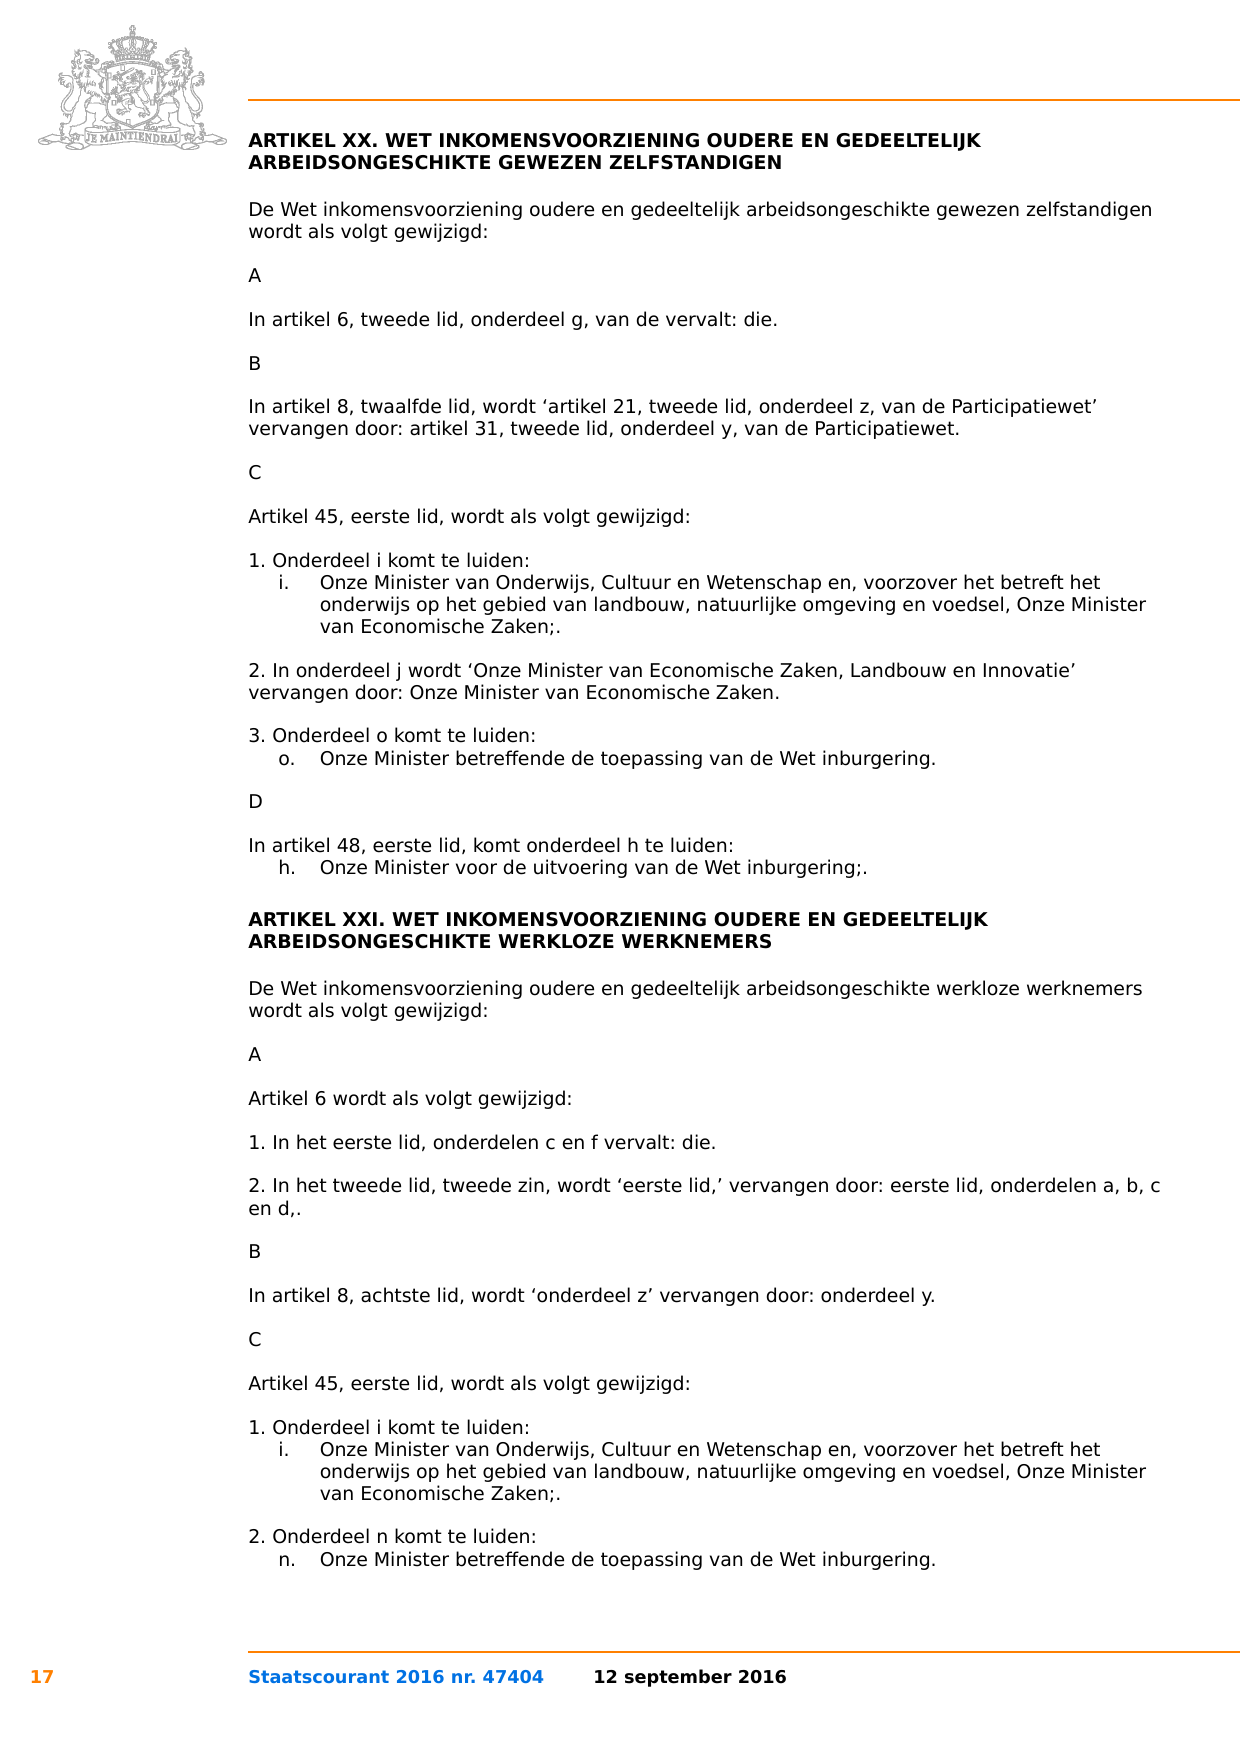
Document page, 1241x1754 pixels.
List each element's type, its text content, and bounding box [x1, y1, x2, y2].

text B [248, 352, 1163, 374]
text In artikel 48, eerste lid, komt onderdeel h te luiden: [248, 835, 1163, 857]
text De Wet inkomensvoorziening oudere en gedeeltelijk arbeidsongeschikte gewezen zelfstandigen wordt als volgt gewijzigd: [248, 199, 1163, 243]
text Artikel 45, eerste lid, wordt als volgt gewijzigd: [248, 1373, 1163, 1395]
text i. Onze Minister van Onderwijs, Cultuur en Wetenschap en, voorzover het betreft het onderwijs op het gebied van landbouw, natuurlijke omgeving en voedsel, Onze Minister van Economische Zaken;. [278, 1439, 1163, 1504]
text Artikel 6 wordt als volgt gewijzigd: [248, 1088, 1163, 1110]
text 1. In het eerste lid, onderdelen c en f vervalt: die. [248, 1132, 1163, 1153]
subtitle ARTIKEL XX. WET INKOMENSVOORZIENING OUDERE EN GEDEELTELIJK ARBEIDSONGESCHIKTE GEWEZEN ZELFSTANDIGEN [248, 130, 1163, 174]
text B [248, 1241, 1163, 1263]
picture [38, 25, 227, 150]
text De Wet inkomensvoorziening oudere en gedeeltelijk arbeidsongeschikte werkloze werknemers wordt als volgt gewijzigd: [248, 978, 1163, 1022]
subtitle ARTIKEL XXI. WET INKOMENSVOORZIENING OUDERE EN GEDEELTELIJK ARBEIDSONGESCHIKTE WERKLOZE WERKNEMERS [248, 909, 1163, 953]
text 3. Onderdeel o komt te luiden: [248, 725, 1163, 747]
text In artikel 6, tweede lid, onderdeel g, van de vervalt: die. [248, 308, 1163, 331]
text n. Onze Minister betreffende de toepassing van de Wet inburgering. [278, 1548, 1163, 1570]
text 1. Onderdeel i komt te luiden: [248, 550, 1163, 572]
text 1. Onderdeel i komt te luiden: [248, 1417, 1163, 1439]
text 2. In het tweede lid, tweede zin, wordt ‘eerste lid,’ vervangen door: eerste lid, onderdelen a, b, c en d,. [248, 1175, 1163, 1219]
text h. Onze Minister voor de uitvoering van de Wet inburgering;. [278, 857, 1163, 879]
text Artikel 45, eerste lid, wordt als volgt gewijzigd: [248, 506, 1163, 528]
text C [248, 1329, 1163, 1351]
text o. Onze Minister betreffende de toepassing van de Wet inburgering. [278, 747, 1163, 769]
text D [248, 791, 1163, 813]
text A [248, 265, 1163, 287]
text 2. In onderdeel j wordt ‘Onze Minister van Economische Zaken, Landbouw en Innovatie’ vervangen door: Onze Minister van Economische Zaken. [248, 659, 1163, 703]
text A [248, 1044, 1163, 1066]
text i. Onze Minister van Onderwijs, Cultuur en Wetenschap en, voorzover het betreft het onderwijs op het gebied van landbouw, natuurlijke omgeving en voedsel, Onze Minister van Economische Zaken;. [278, 572, 1163, 638]
text C [248, 462, 1163, 484]
text In artikel 8, twaalfde lid, wordt ‘artikel 21, tweede lid, onderdeel z, van de Participatiewet’ vervangen door: artikel 31, tweede lid, onderdeel y, van de Participatiewet. [248, 396, 1163, 440]
text 2. Onderdeel n komt te luiden: [248, 1526, 1163, 1548]
text In artikel 8, achtste lid, wordt ‘onderdeel z’ vervangen door: onderdeel y. [248, 1285, 1163, 1307]
